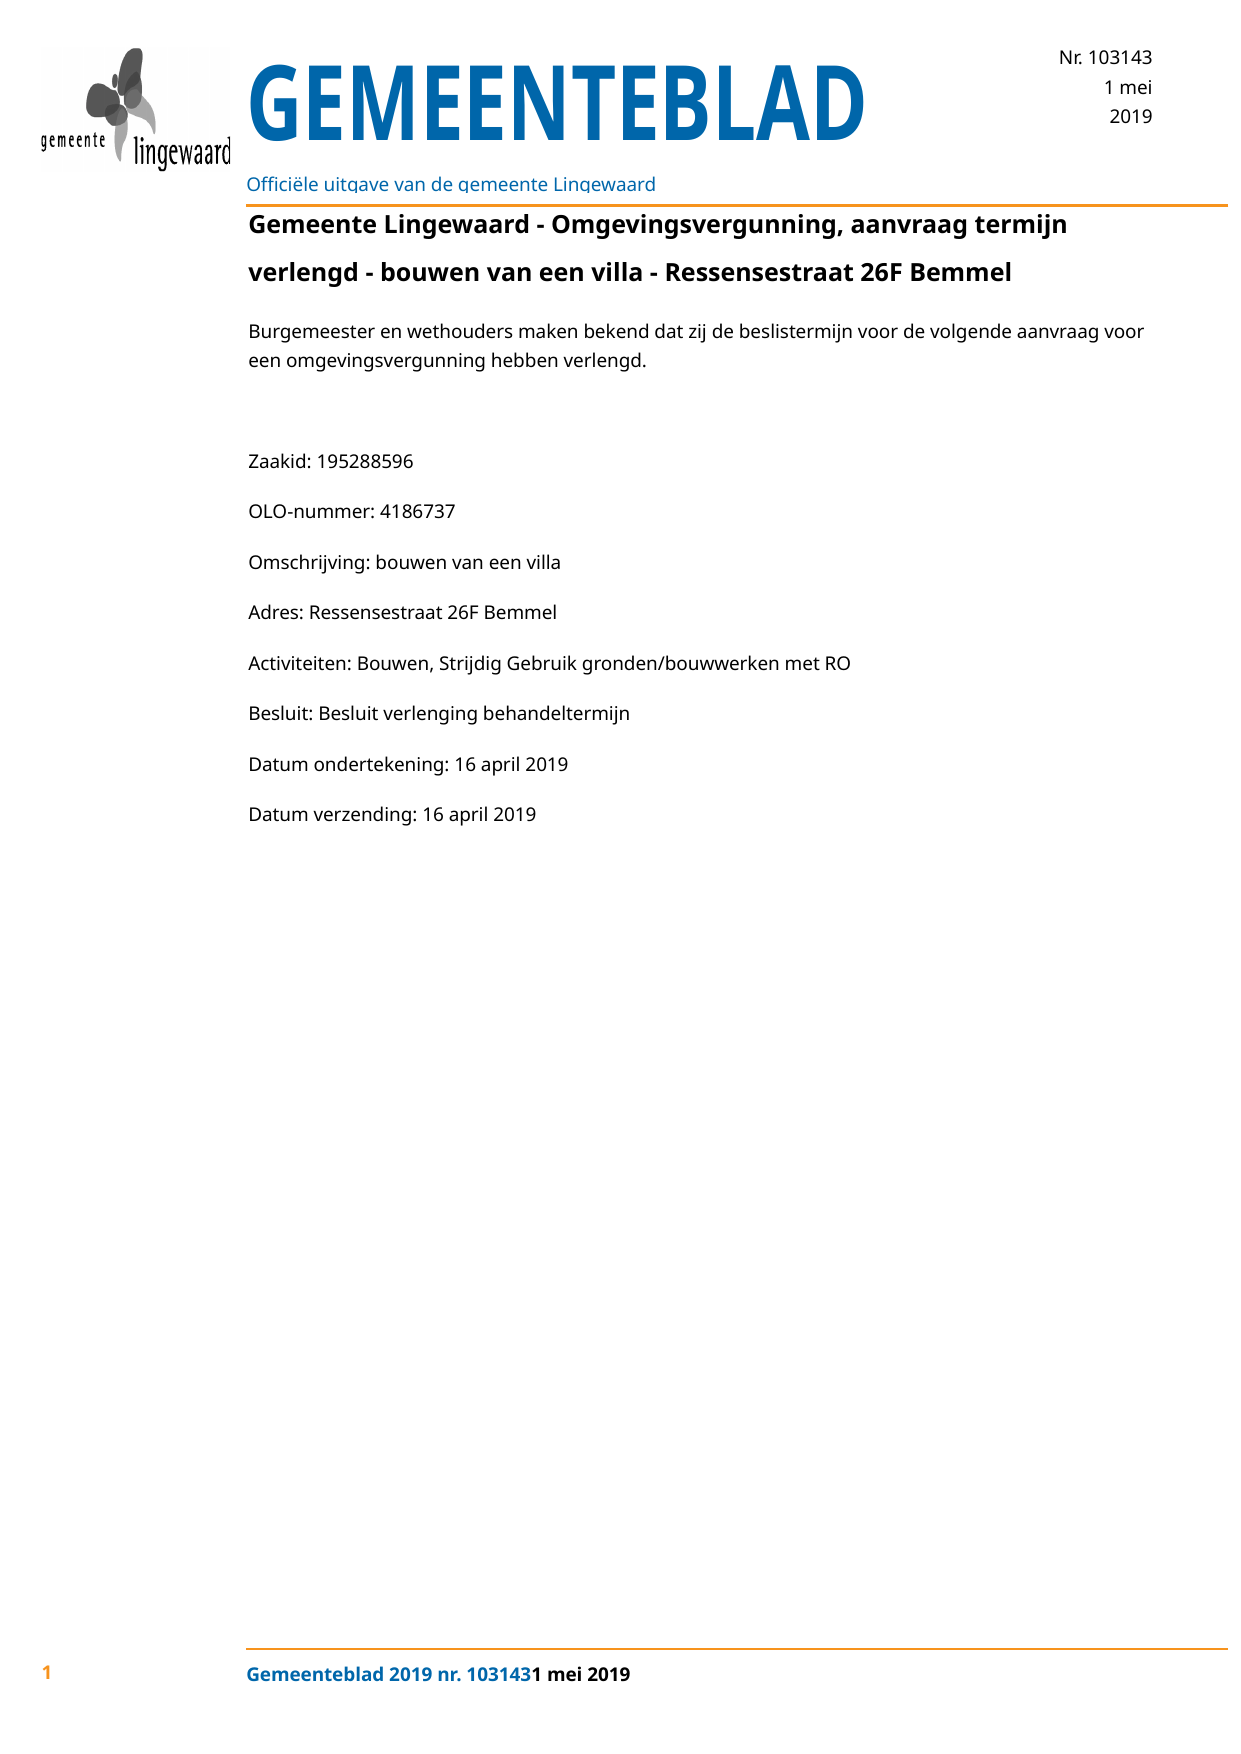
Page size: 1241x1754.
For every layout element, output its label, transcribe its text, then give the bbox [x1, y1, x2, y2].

text Gemeente Lingewaard - Omgevingsvergunning, aanvraag termijn verlengd - bouwen van een villa - Ressensestraat 26F Bemmel [248, 207, 1152, 288]
text OLO-nummer: 4186737 [248, 499, 1152, 524]
text Activiteiten: Bouwen, Strijdig Gebruik gronden/bouwwerken met RO [248, 650, 1152, 676]
text Omschrijving: bouwen van een villa [248, 549, 1152, 575]
text Datum ondertekening: 16 april 2019 [248, 751, 1152, 777]
text Besluit: Besluit verlenging behandeltermijn [248, 700, 1152, 726]
text Adres: Ressensestraat 26F Bemmel [248, 599, 1152, 625]
picture [41, 47, 231, 172]
text Burgemeester en wethouders maken bekend dat zij de beslistermijn voor de volgende aanvraag voor een omgevingsvergunning hebben verlengd. [248, 318, 1152, 373]
text Datum verzending: 16 april 2019 [248, 801, 1152, 827]
text Zaakid: 195288596 [248, 448, 1152, 474]
